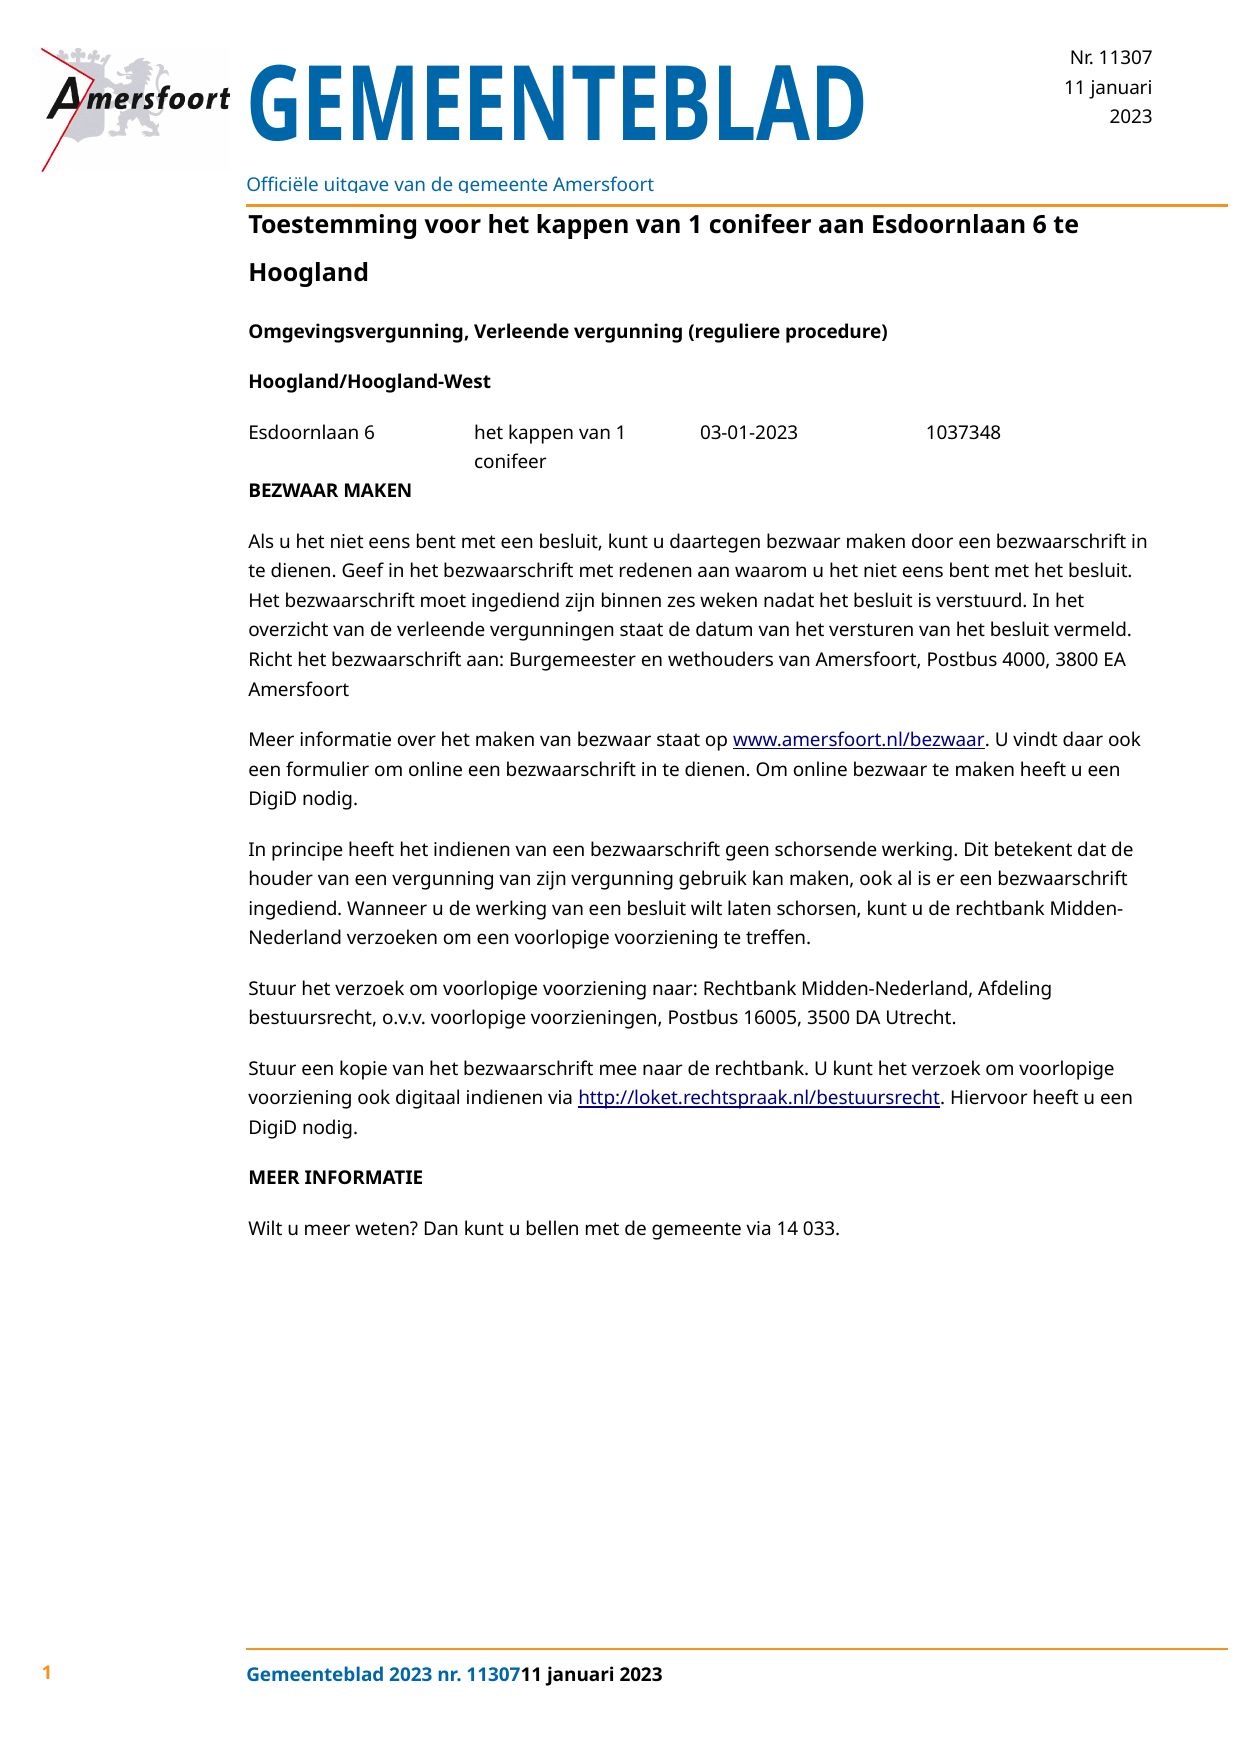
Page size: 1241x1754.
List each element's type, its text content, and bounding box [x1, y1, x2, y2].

text Meer informatie over het maken van bezwaar staat op www.amersfoort.nl/bezwaar. U vindt daar ook een formulier om online een bezwaarschrift in te dienen. Om online bezwaar te maken heeft u een DigiD nodig. [248, 726, 1152, 811]
picture [41, 47, 231, 172]
text Stuur het verzoek om voorlopige voorziening naar: Rechtbank Midden-Nederland, Afdeling bestuursrecht, o.v.v. voorlopige voorzieningen, Postbus 16005, 3500 DA Utrecht. [248, 975, 1152, 1030]
table_header 1037348 [926, 419, 1152, 474]
text Wilt u meer weten? Dan kunt u bellen met de gemeente via 14 033. [248, 1215, 1152, 1241]
text MEER INFORMATIE [248, 1164, 1152, 1190]
text Omgevingsvergunning, Verleende vergunning (reguliere procedure) [248, 318, 1152, 344]
text In principe heeft het indienen van een bezwaarschrift geen schorsende werking. Dit betekent dat de houder van een vergunning van zijn vergunning gebruik kan maken, ook al is er een bezwaarschrift ingediend. Wanneer u de werking van een besluit wilt laten schorsen, kunt u de rechtbank Midden-Nederland verzoeken om een voorlopige voorziening te treffen. [248, 836, 1152, 950]
table_header het kappen van 1 conifeer [474, 419, 700, 474]
text Stuur een kopie van het bezwaarschrift mee naar de rechtbank. U kunt het verzoek om voorlopige voorziening ook digitaal indienen via http://loket.rechtspraak.nl/bestuursrecht. Hiervoor heeft u een DigiD nodig. [248, 1055, 1152, 1140]
text Als u het niet eens bent met een besluit, kunt u daartegen bezwaar maken door een bezwaarschrift in te dienen. Geef in het bezwaarschrift met redenen aan waarom u het niet eens bent met het besluit. Het bezwaarschrift moet ingediend zijn binnen zes weken nadat het besluit is verstuurd. In het overzicht van de verleende vergunningen staat de datum van het versturen van het besluit vermeld. Richt het bezwaarschrift aan: Burgemeester en wethouders van Amersfoort, Postbus 4000, 3800 EA Amersfoort [248, 528, 1152, 701]
text Toestemming voor het kappen van 1 conifeer aan Esdoornlaan 6 te Hoogland [248, 207, 1152, 288]
text Hoogland/Hoogland-West [248, 368, 1152, 394]
table_header 03-01-2023 [700, 419, 926, 474]
text BEZWAAR MAKEN [248, 477, 1152, 503]
table_header Esdoornlaan 6 [248, 419, 474, 474]
